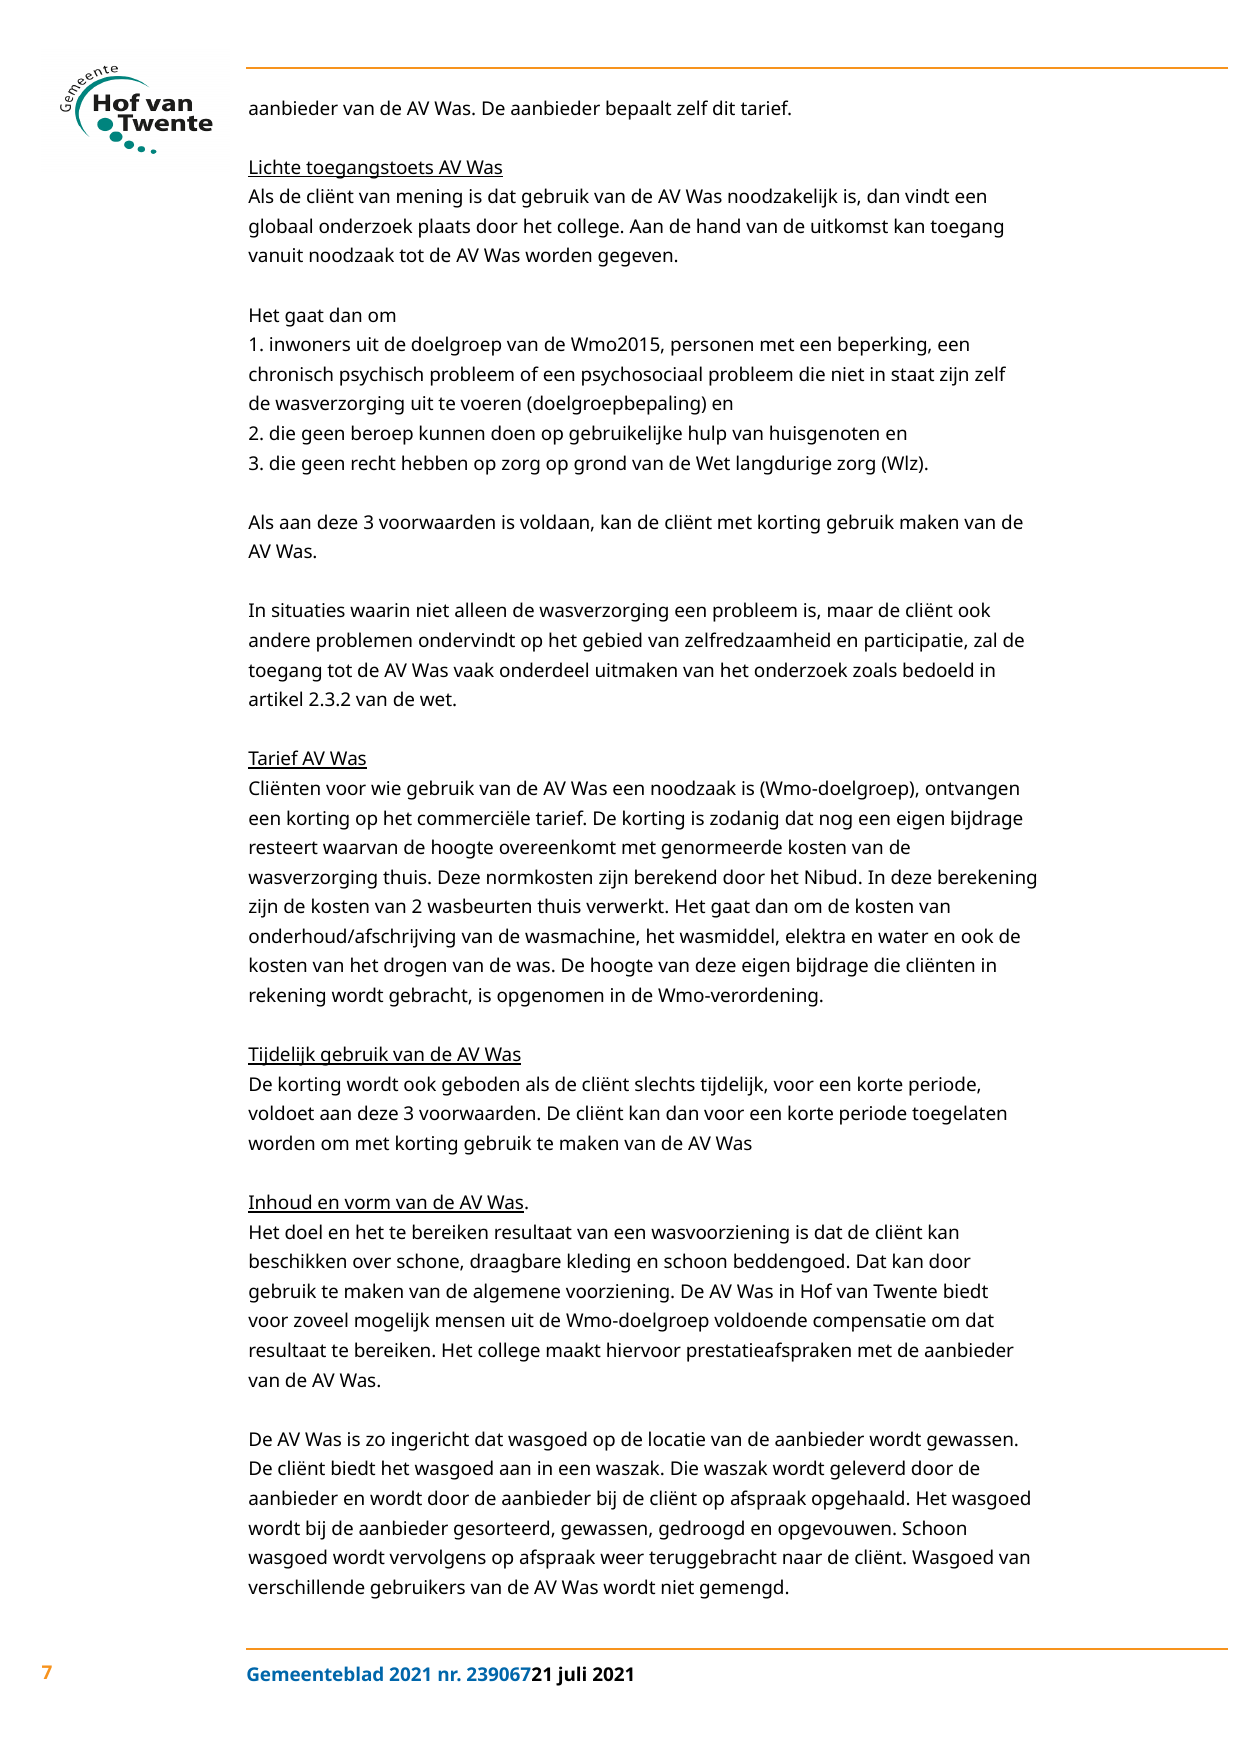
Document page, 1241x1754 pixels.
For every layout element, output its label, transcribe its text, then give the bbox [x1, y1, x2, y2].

text Cliënten voor wie gebruik van de AV Was een noodzaak is (Wmo-doelgroep), ontvangen [248, 775, 1152, 801]
text 2. die geen beroep kunnen doen op gebruikelijke hulp van huisgenoten en [248, 420, 1152, 446]
text globaal onderzoek plaats door het college. Aan de hand van de uitkomst kan toegang [248, 213, 1152, 239]
text De AV Was is zo ingericht dat wasgoed op de locatie van de aanbieder wordt gewassen. [248, 1426, 1152, 1452]
text 1. inwoners uit de doelgroep van de Wmo2015, personen met een beperking, een [248, 331, 1152, 357]
text Als de cliënt van mening is dat gebruik van de AV Was noodzakelijk is, dan vindt een [248, 183, 1152, 209]
text Inhoud en vorm van de AV Was. [248, 1189, 1152, 1215]
text chronisch psychisch probleem of een psychosociaal probleem die niet in staat zijn zelf [248, 361, 1152, 387]
text de wasverzorging uit te voeren (doelgroepbepaling) en [248, 391, 1152, 416]
text Als aan deze 3 voorwaarden is voldaan, kan de cliënt met korting gebruik maken van de [248, 509, 1152, 535]
text In situaties waarin niet alleen de wasverzorging een probleem is, maar de cliënt ook [248, 598, 1152, 623]
text Lichte toegangstoets AV Was [248, 154, 1152, 180]
text resteert waarvan de hoogte overeenkomt met genormeerde kosten van de [248, 834, 1152, 860]
text 3. die geen recht hebben op zorg op grond van de Wet langdurige zorg (Wlz). [248, 450, 1152, 476]
text De cliënt biedt het wasgoed aan in een waszak. Die waszak wordt geleverd door de [248, 1456, 1152, 1481]
text wordt bij de aanbieder gesorteerd, gewassen, gedroogd en opgevouwen. Schoon [248, 1515, 1152, 1541]
text rekening wordt gebracht, is opgenomen in de Wmo-verordening. [248, 982, 1152, 1008]
text van de AV Was. [248, 1367, 1152, 1393]
text aanbieder en wordt door de aanbieder bij de cliënt op afspraak opgehaald. Het wasgoed [248, 1485, 1152, 1511]
text wasgoed wordt vervolgens op afspraak weer teruggebracht naar de cliënt. Wasgoed van [248, 1544, 1152, 1570]
picture [41, 47, 231, 172]
text voor zoveel mogelijk mensen uit de Wmo-doelgroep voldoende compensatie om dat [248, 1308, 1152, 1333]
text worden om met korting gebruik te maken van de AV Was [248, 1130, 1152, 1156]
text De korting wordt ook geboden als de cliënt slechts tijdelijk, voor een korte periode, [248, 1071, 1152, 1097]
text gebruik te maken van de algemene voorziening. De AV Was in Hof van Twente biedt [248, 1278, 1152, 1304]
text verschillende gebruikers van de AV Was wordt niet gemengd. [248, 1574, 1152, 1600]
text andere problemen ondervindt op het gebied van zelfredzaamheid en participatie, zal de [248, 627, 1152, 653]
text kosten van het drogen van de was. De hoogte van deze eigen bijdrage die cliënten in [248, 953, 1152, 978]
text een korting op het commerciële tarief. De korting is zodanig dat nog een eigen bijdrage [248, 805, 1152, 831]
text Het gaat dan om [248, 302, 1152, 328]
text Tijdelijk gebruik van de AV Was [248, 1041, 1152, 1067]
text resultaat te bereiken. Het college maakt hiervoor prestatieafspraken met de aanbieder [248, 1337, 1152, 1363]
text artikel 2.3.2 van de wet. [248, 686, 1152, 712]
text AV Was. [248, 538, 1152, 564]
text zijn de kosten van 2 wasbeurten thuis verwerkt. Het gaat dan om de kosten van [248, 893, 1152, 919]
text toegang tot de AV Was vaak onderdeel uitmaken van het onderzoek zoals bedoeld in [248, 657, 1152, 683]
text vanuit noodzaak tot de AV Was worden gegeven. [248, 243, 1152, 268]
text onderhoud/afschrijving van de wasmachine, het wasmiddel, elektra en water en ook de [248, 923, 1152, 949]
text Het doel en het te bereiken resultaat van een wasvoorziening is dat de cliënt kan [248, 1219, 1152, 1245]
text beschikken over schone, draagbare kleding en schoon beddengoed. Dat kan door [248, 1248, 1152, 1274]
text wasverzorging thuis. Deze normkosten zijn berekend door het Nibud. In deze berekening [248, 864, 1152, 890]
text aanbieder van de AV Was. De aanbieder bepaalt zelf dit tarief. [248, 95, 1152, 121]
text voldoet aan deze 3 voorwaarden. De cliënt kan dan voor een korte periode toegelaten [248, 1101, 1152, 1126]
text Tarief AV Was [248, 746, 1152, 771]
